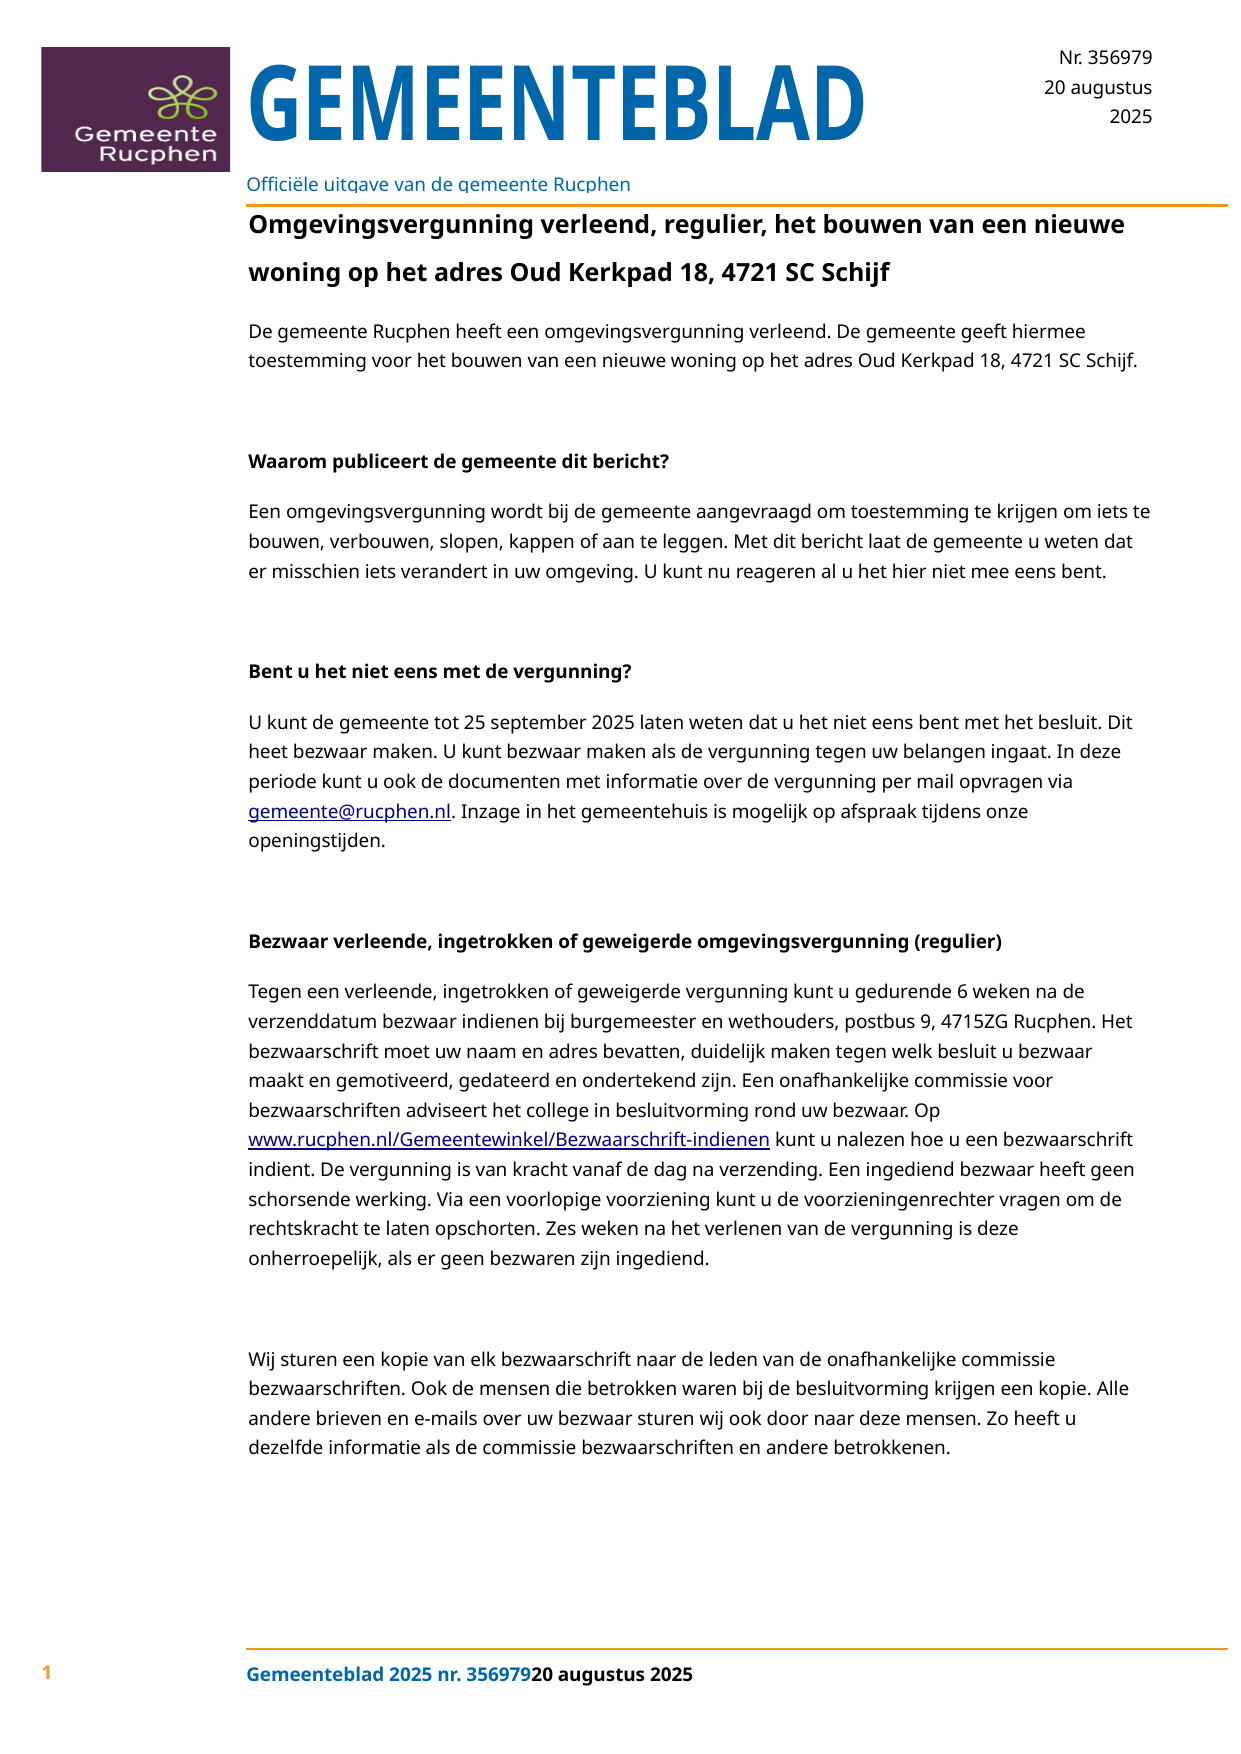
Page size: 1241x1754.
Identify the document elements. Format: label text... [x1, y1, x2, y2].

picture [41, 47, 231, 172]
text Een omgevingsvergunning wordt bij de gemeente aangevraagd om toestemming te krijgen om iets te bouwen, verbouwen, slopen, kappen of aan te leggen. Met dit bericht laat de gemeente u weten dat er misschien iets verandert in uw omgeving. U kunt nu reageren al u het hier niet mee eens bent. [248, 499, 1152, 584]
text Bezwaar verleende, ingetrokken of geweigerde omgevingsvergunning (regulier) [248, 928, 1152, 954]
text U kunt de gemeente tot 25 september 2025 laten weten dat u het niet eens bent met het besluit. Dit heet bezwaar maken. U kunt bezwaar maken als de vergunning tegen uw belangen ingaat. In deze periode kunt u ook de documenten met informatie over de vergunning per mail opvragen via gemeente@rucphen.nl. Inzage in het gemeentehuis is mogelijk op afspraak tijdens onze openingstijden. [248, 709, 1152, 853]
text Waarom publiceert de gemeente dit bericht? [248, 448, 1152, 474]
text De gemeente Rucphen heeft een omgevingsvergunning verleend. De gemeente geeft hiermee toestemming voor het bouwen van een nieuwe woning op het adres Oud Kerkpad 18, 4721 SC Schijf. [248, 318, 1152, 373]
text Tegen een verleende, ingetrokken of geweigerde vergunning kunt u gedurende 6 weken na de verzenddatum bezwaar indienen bij burgemeester en wethouders, postbus 9, 4715ZG Rucphen. Het bezwaarschrift moet uw naam en adres bevatten, duidelijk maken tegen welk besluit u bezwaar maakt en gemotiveerd, gedateerd en ondertekend zijn. Een onafhankelijke commissie voor bezwaarschriften adviseert het college in besluitvorming rond uw bezwaar. Op www.rucphen.nl/Gemeentewinkel/Bezwaarschrift-indienen kunt u nalezen hoe u een bezwaarschrift indient. De vergunning is van kracht vanaf de dag na verzending. Een ingediend bezwaar heeft geen schorsende werking. Via een voorlopige voorziening kunt u de voorzieningenrechter vragen om de rechtskracht te laten opschorten. Zes weken na het verlenen van de vergunning is deze onherroepelijk, als er geen bezwaren zijn ingediend. [248, 979, 1152, 1271]
text Wij sturen een kopie van elk bezwaarschrift naar de leden van de onafhankelijke commissie bezwaarschriften. Ook de mensen die betrokken waren bij de besluitvorming krijgen een kopie. Alle andere brieven en e-mails over uw bezwaar sturen wij ook door naar deze mensen. Zo heeft u dezelfde informatie als de commissie bezwaarschriften en andere betrokkenen. [248, 1346, 1152, 1460]
text Bent u het niet eens met de vergunning? [248, 659, 1152, 684]
text Omgevingsvergunning verleend, regulier, het bouwen van een nieuwe woning op het adres Oud Kerkpad 18, 4721 SC Schijf [248, 207, 1152, 288]
